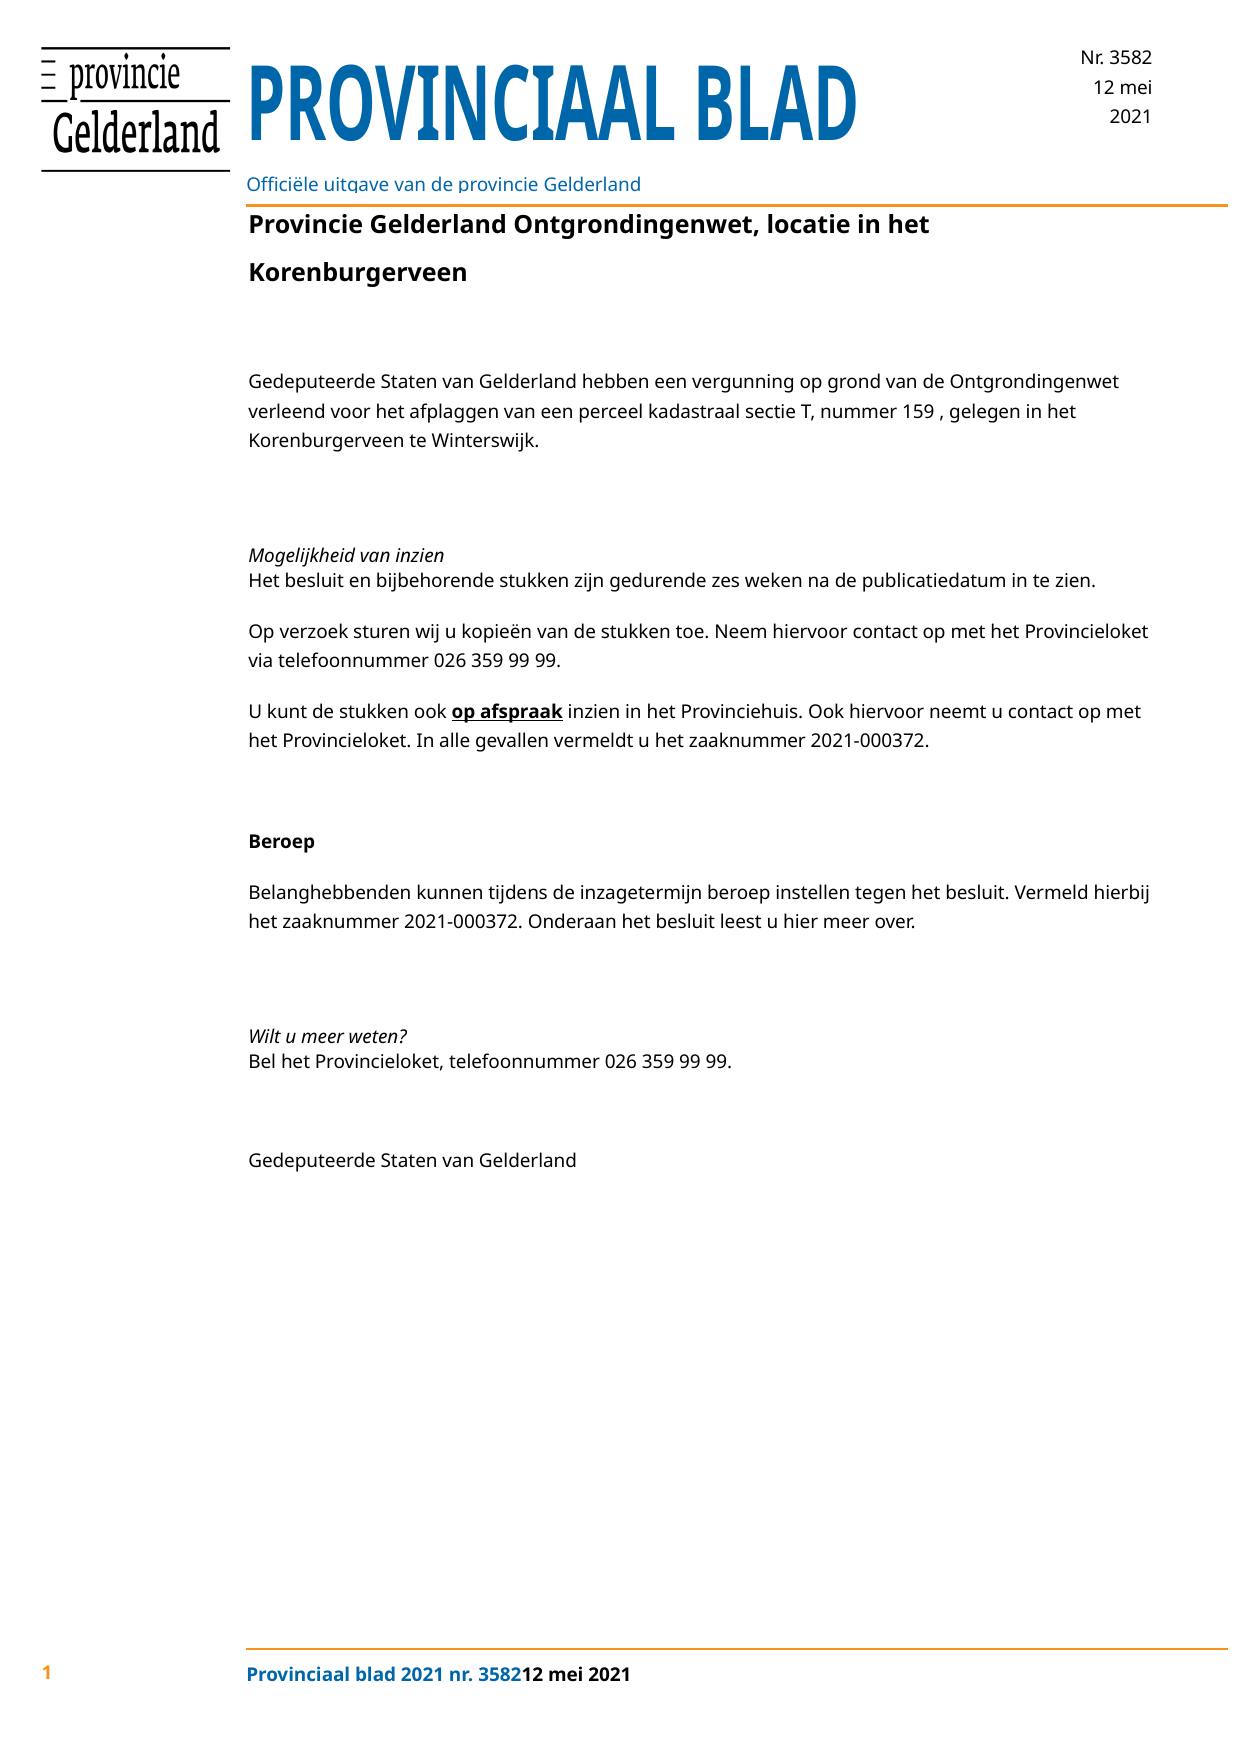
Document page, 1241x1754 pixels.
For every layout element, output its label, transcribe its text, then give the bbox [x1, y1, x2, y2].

text Het besluit en bijbehorende stukken zijn gedurende zes weken na de publicatiedatum in te zien. [248, 568, 1152, 593]
text Gedeputeerde Staten van Gelderland hebben een vergunning op grond van de Ontgrondingenwet verleend voor het afplaggen van een perceel kadastraal sectie T, nummer 159 , gelegen in het Korenburgerveen te Winterswijk. [248, 368, 1152, 453]
text Beroep [248, 828, 1152, 854]
text U kunt de stukken ook op afspraak inzien in het Provinciehuis. Ook hiervoor neemt u contact op met het Provincieloket. In alle gevallen vermeldt u het zaaknummer 2021-000372. [248, 698, 1152, 753]
text Bel het Provincieloket, telefoonnummer 026 359 99 99. [248, 1048, 1152, 1074]
text Provincie Gelderland Ontgrondingenwet, locatie in het Korenburgerveen [248, 207, 1152, 288]
text Gedeputeerde Staten van Gelderland [248, 1147, 1152, 1172]
text Wilt u meer weten? [248, 1023, 1152, 1048]
text Belanghebbenden kunnen tijdens de inzagetermijn beroep instellen tegen het besluit. Vermeld hierbij het zaaknummer 2021-000372. Onderaan het besluit leest u hier meer over. [248, 879, 1152, 934]
text Mogelijkheid van inzien [248, 542, 1152, 568]
picture [41, 47, 231, 172]
text Op verzoek sturen wij u kopieën van de stukken toe. Neem hiervoor contact op met het Provincieloket via telefoonnummer 026 359 99 99. [248, 618, 1152, 673]
